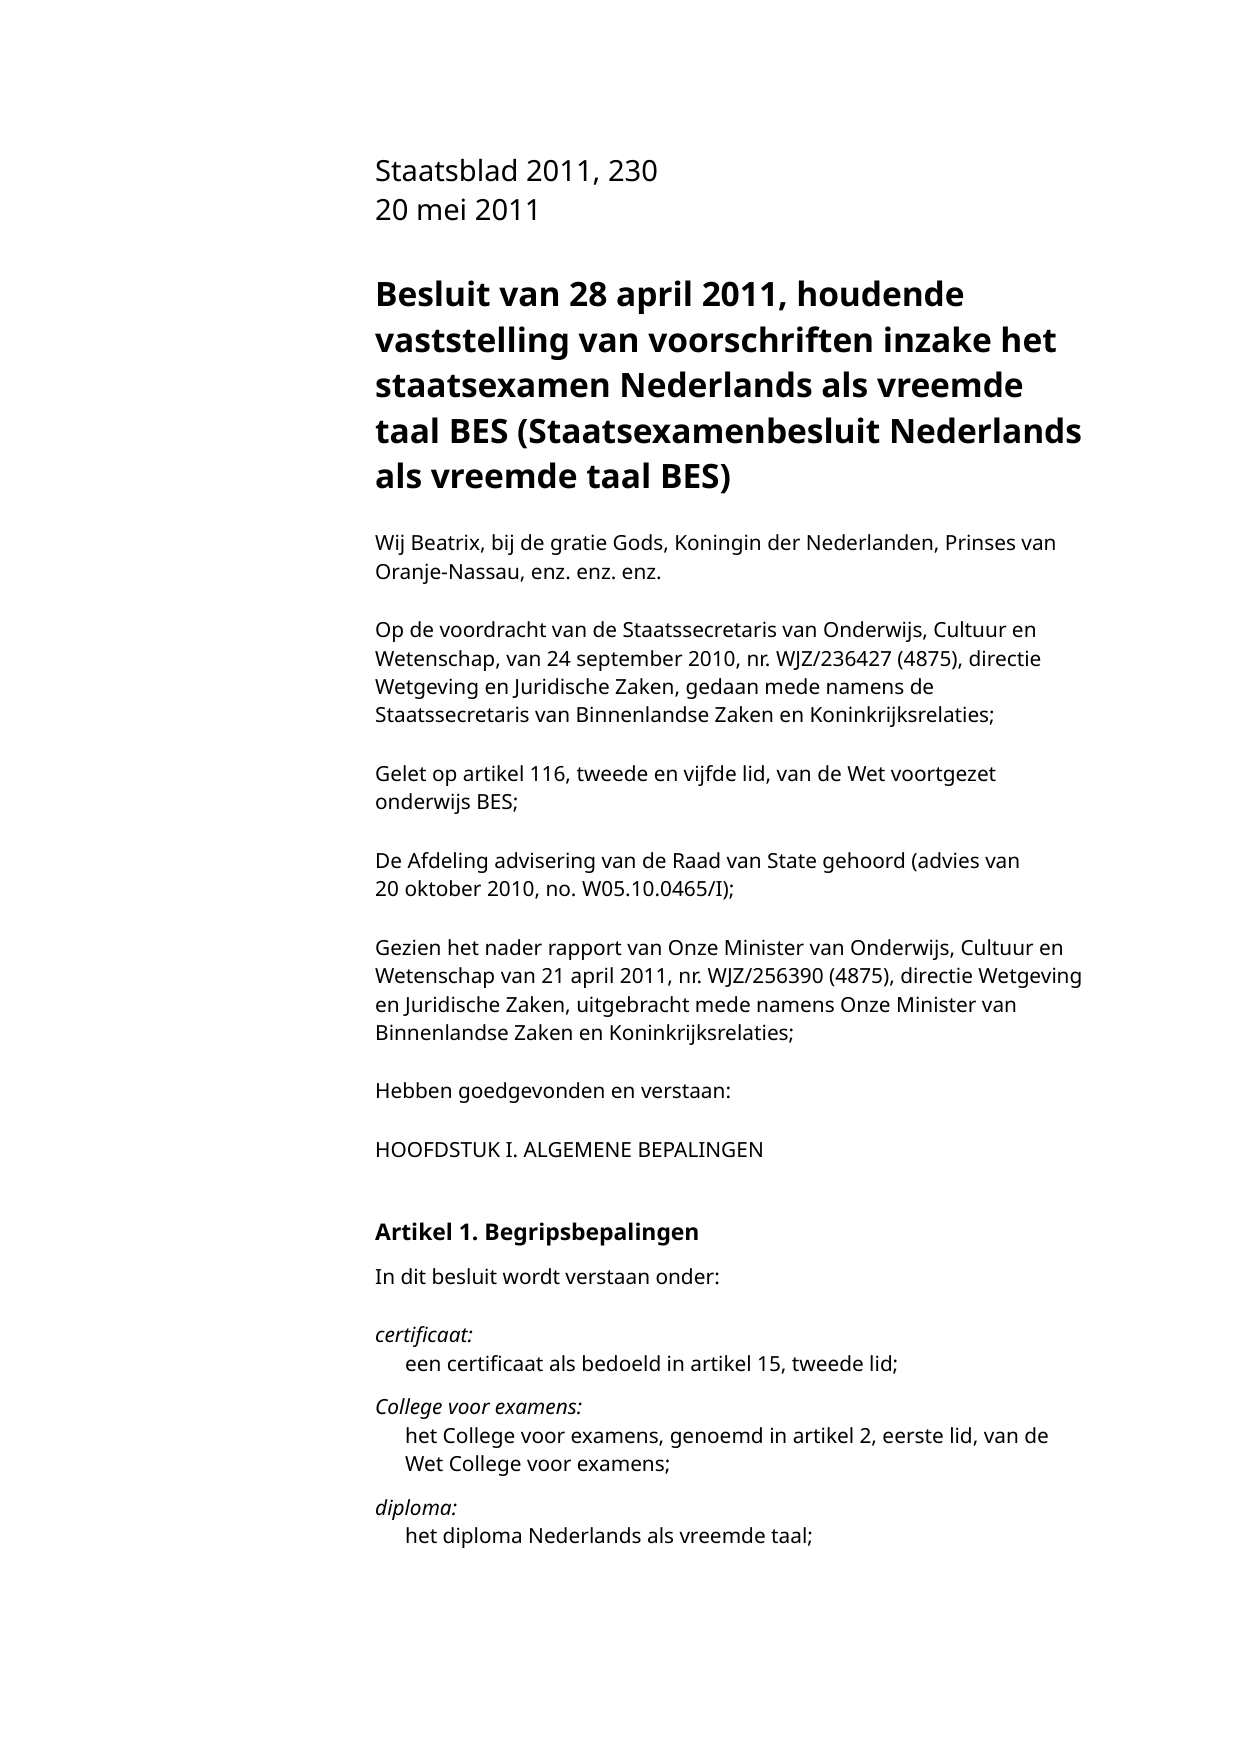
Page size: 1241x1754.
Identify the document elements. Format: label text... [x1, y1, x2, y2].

subtitle HOOFDSTUK I. ALGEMENE BEPALINGEN [375, 1135, 1090, 1163]
text Gelet op artikel 116, tweede en vijfde lid, van de Wet voortgezet onderwijs BES; [375, 759, 1090, 816]
text 20 mei 2011 [375, 190, 1090, 229]
text een certificaat als bedoeld in artikel 15, tweede lid; [405, 1349, 1090, 1377]
text certificaat: [375, 1321, 1090, 1349]
text Gezien het nader rapport van Onze Minister van Onderwijs, Cultuur en Wetenschap van 21 april 2011, nr. WJZ/256390 (4875), directie Wetgeving en Juridische Zaken, uitgebracht mede namens Onze Minister van Binnenlandse Zaken en Koninkrijksrelaties; [375, 933, 1090, 1047]
text Wij Beatrix, bij de gratie Gods, Koningin der Nederlanden, Prinses van Oranje-Nassau, enz. enz. enz. [375, 528, 1090, 585]
subtitle Besluit van 28 april 2011, houdende vaststelling van voorschriften inzake het staatsexamen Nederlands als vreemde taal BES (Staatsexamenbesluit Nederlands als vreemde taal BES) [375, 271, 1090, 498]
text De Afdeling advisering van de Raad van State gehoord (advies van 20 oktober 2010, no. W05.10.0465/I); [375, 846, 1090, 903]
text het College voor examens, genoemd in artikel 2, eerste lid, van de Wet College voor examens; [405, 1421, 1090, 1478]
subtitle Artikel 1. Begripsbepalingen [375, 1216, 1090, 1247]
text Op de voordracht van de Staatssecretaris van Onderwijs, Cultuur en Wetenschap, van 24 september 2010, nr. WJZ/236427 (4875), directie Wetgeving en Juridische Zaken, gedaan mede namens de Staatssecretaris van Binnenlandse Zaken en Koninkrijksrelaties; [375, 615, 1090, 729]
text In dit besluit wordt verstaan onder: [375, 1262, 1090, 1291]
text het diploma Nederlands als vreemde taal; [405, 1521, 1090, 1550]
text College voor examens: [375, 1392, 1090, 1421]
text diploma: [375, 1493, 1090, 1521]
text Hebben goedgevonden en verstaan: [375, 1077, 1090, 1105]
text Staatsblad 2011, 230 [375, 150, 1090, 190]
